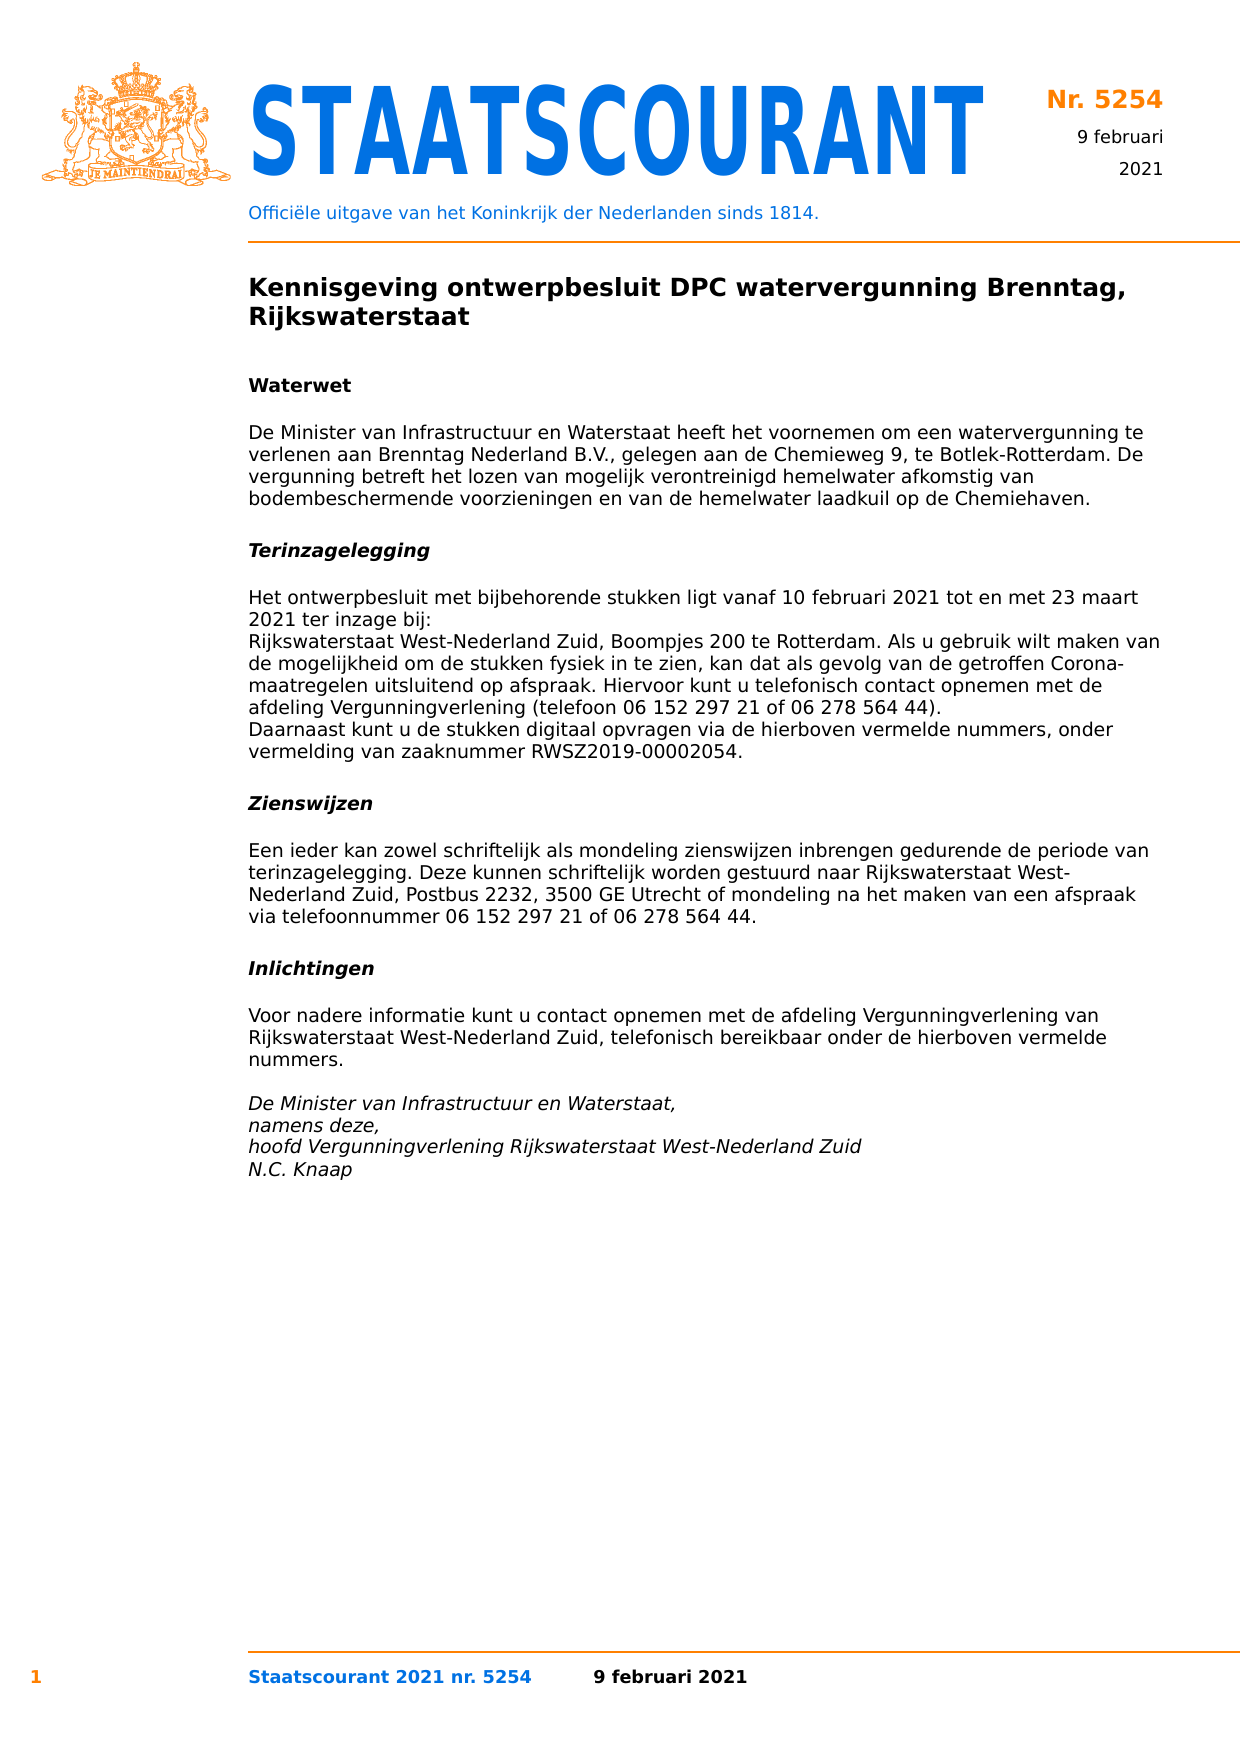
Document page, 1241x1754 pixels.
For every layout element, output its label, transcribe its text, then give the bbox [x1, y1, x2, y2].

subtitle Zienswijzen [248, 793, 1163, 815]
text Rijkswaterstaat West-Nederland Zuid, Boompjes 200 te Rotterdam. Als u gebruik wilt maken van de mogelijkheid om de stukken fysiek in te zien, kan dat als gevolg van de getroffen Corona-maatregelen uitsluitend op afspraak. Hiervoor kunt u telefonisch contact opnemen met de afdeling Vergunningverlening (telefoon 06 152 297 21 of 06 278 564 44). [248, 631, 1163, 719]
text Een ieder kan zowel schriftelijk als mondeling zienswijzen inbrengen gedurende de periode van terinzagelegging. Deze kunnen schriftelijk worden gestuurd naar Rijkswaterstaat West-Nederland Zuid, Postbus 2232, 3500 GE Utrecht of mondeling na het maken van een afspraak via telefoonnummer 06 152 297 21 of 06 278 564 44. [248, 840, 1163, 928]
picture [41, 62, 231, 186]
table_cell 9 februari [998, 121, 1240, 153]
table_header [25, 62, 248, 241]
table_cell 2021 [998, 153, 1240, 203]
text Daarnaast kunt u de stukken digitaal opvragen via de hierboven vermelde nummers, onder vermelding van zaaknummer RWSZ2019-00002054. [248, 719, 1163, 763]
table_header Nr. 5254 [998, 62, 1240, 121]
text De Minister van Infrastructuur en Waterstaat heeft het voornemen om een watervergunning te verlenen aan Brenntag Nederland B.V., gelegen aan de Chemieweg 9, te Botlek-Rotterdam. De vergunning betreft het lozen van mogelijk verontreinigd hemelwater afkomstig van bodembeschermende voorzieningen en van de hemelwater laadkuil op de Chemiehaven. [248, 422, 1163, 510]
subtitle Terinzagelegging [248, 540, 1163, 562]
subtitle Kennisgeving ontwerpbesluit DPC watervergunning Brenntag, Rijkswaterstaat [248, 273, 1163, 331]
table_header STAATSCOURANT [248, 62, 998, 203]
table_cell Officiële uitgave van het Koninkrijk der Nederlanden sinds 1814. [248, 203, 1240, 241]
text Het ontwerpbesluit met bijbehorende stukken ligt vanaf 10 februari 2021 tot en met 23 maart 2021 ter inzage bij: [248, 587, 1163, 631]
text De Minister van Infrastructuur en Waterstaat, namens deze, hoofd Vergunningverlening Rijkswaterstaat West-Nederland Zuid N.C. Knaap [248, 1092, 1163, 1180]
subtitle Inlichtingen [248, 958, 1163, 980]
text Voor nadere informatie kunt u contact opnemen met de afdeling Vergunningverlening van Rijkswaterstaat West-Nederland Zuid, telefonisch bereikbaar onder de hierboven vermelde nummers. [248, 1005, 1163, 1071]
subtitle Waterwet [248, 375, 1163, 397]
